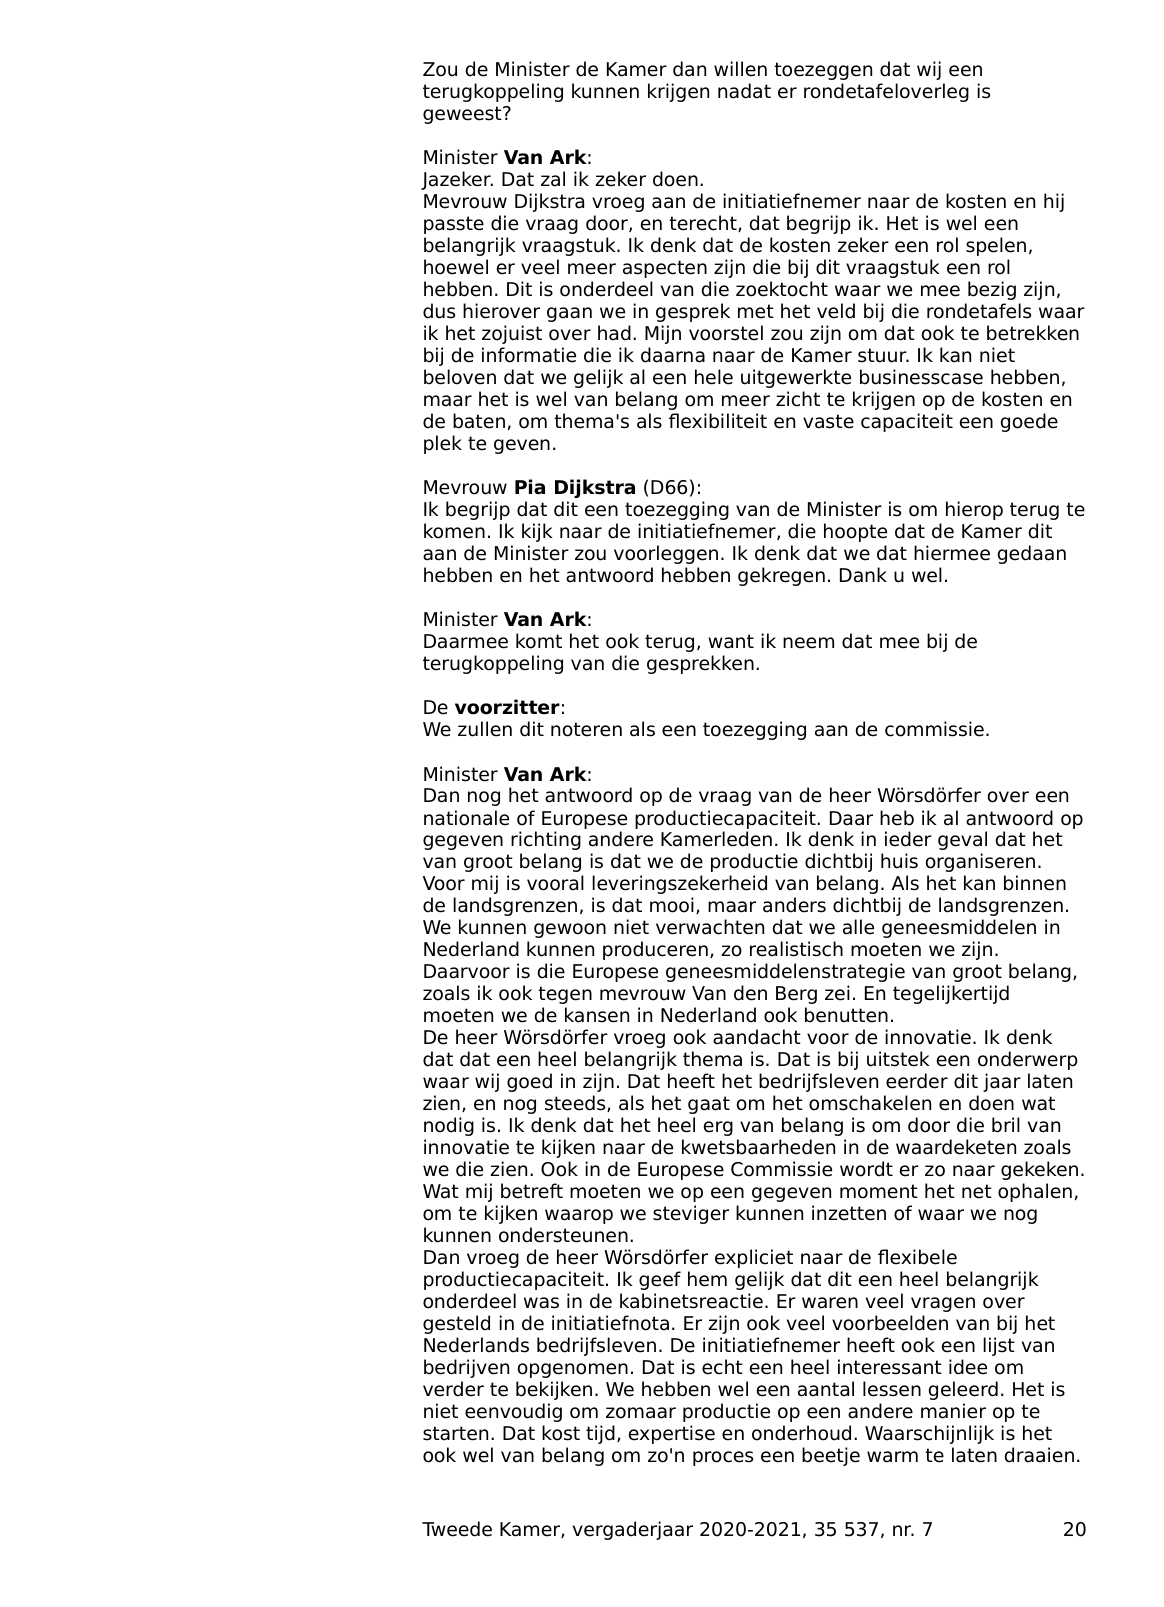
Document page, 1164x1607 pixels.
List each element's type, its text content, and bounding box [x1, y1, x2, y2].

text Minister Van Ark: [422, 609, 1087, 631]
text Daarmee komt het ook terug, want ik neem dat mee bij de terugkoppeling van die gesprekken. [422, 631, 1087, 675]
text Mevrouw Dijkstra vroeg aan de initiatiefnemer naar de kosten en hij passte die vraag door, en terecht, dat begrijp ik. Het is wel een belangrijk vraagstuk. Ik denk dat de kosten zeker een rol spelen, hoewel er veel meer aspecten zijn die bij dit vraagstuk een rol hebben. Dit is onderdeel van die zoektocht waar we mee bezig zijn, dus hierover gaan we in gesprek met het veld bij die rondetafels waar ik het zojuist over had. Mijn voorstel zou zijn om dat ook te betrekken bij de informatie die ik daarna naar de Kamer stuur. Ik kan niet beloven dat we gelijk al een hele uitgewerkte businesscase hebben, maar het is wel van belang om meer zicht te krijgen op de kosten en de baten, om thema's als flexibiliteit en vaste capaciteit een goede plek te geven. [422, 191, 1087, 455]
text De heer Wörsdörfer vroeg ook aandacht voor de innovatie. Ik denk dat dat een heel belangrijk thema is. Dat is bij uitstek een onderwerp waar wij goed in zijn. Dat heeft het bedrijfsleven eerder dit jaar laten zien, en nog steeds, als het gaat om het omschakelen en doen wat nodig is. Ik denk dat het heel erg van belang is om door die bril van innovatie te kijken naar de kwetsbaarheden in de waardeketen zoals we die zien. Ook in de Europese Commissie wordt er zo naar gekeken. Wat mij betreft moeten we op een gegeven moment het net ophalen, om te kijken waarop we steviger kunnen inzetten of waar we nog kunnen ondersteunen. [422, 1027, 1087, 1247]
text De voorzitter: [422, 697, 1087, 719]
text Minister Van Ark: [422, 147, 1087, 169]
text Mevrouw Pia Dijkstra (D66): [422, 477, 1087, 499]
text We zullen dit noteren als een toezegging aan de commissie. [422, 719, 1087, 741]
text Ik begrijp dat dit een toezegging van de Minister is om hierop terug te komen. Ik kijk naar de initiatiefnemer, die hoopte dat de Kamer dit aan de Minister zou voorleggen. Ik denk dat we dat hiermee gedaan hebben en het antwoord hebben gekregen. Dank u wel. [422, 499, 1087, 587]
text Zou de Minister de Kamer dan willen toezeggen dat wij een terugkoppeling kunnen krijgen nadat er rondetafeloverleg is geweest? [422, 59, 1087, 125]
text Jazeker. Dat zal ik zeker doen. [422, 169, 1087, 191]
text Dan vroeg de heer Wörsdörfer expliciet naar de flexibele productiecapaciteit. Ik geef hem gelijk dat dit een heel belangrijk onderdeel was in de kabinetsreactie. Er waren veel vragen over gesteld in de initiatiefnota. Er zijn ook veel voorbeelden van bij het Nederlands bedrijfsleven. De initiatiefnemer heeft ook een lijst van bedrijven opgenomen. Dat is echt een heel interessant idee om verder te bekijken. We hebben wel een aantal lessen geleerd. Het is niet eenvoudig om zomaar productie op een andere manier op te starten. Dat kost tijd, expertise en onderhoud. Waarschijnlijk is het ook wel van belang om zo'n proces een beetje warm te laten draaien. [422, 1247, 1087, 1467]
text Minister Van Ark: [422, 763, 1087, 785]
text Dan nog het antwoord op de vraag van de heer Wörsdörfer over een nationale of Europese productiecapaciteit. Daar heb ik al antwoord op gegeven richting andere Kamerleden. Ik denk in ieder geval dat het van groot belang is dat we de productie dichtbij huis organiseren. Voor mij is vooral leveringszekerheid van belang. Als het kan binnen de landsgrenzen, is dat mooi, maar anders dichtbij de landsgrenzen. We kunnen gewoon niet verwachten dat we alle geneesmiddelen in Nederland kunnen produceren, zo realistisch moeten we zijn. Daarvoor is die Europese geneesmiddelenstrategie van groot belang, zoals ik ook tegen mevrouw Van den Berg zei. En tegelijkertijd moeten we de kansen in Nederland ook benutten. [422, 785, 1087, 1027]
